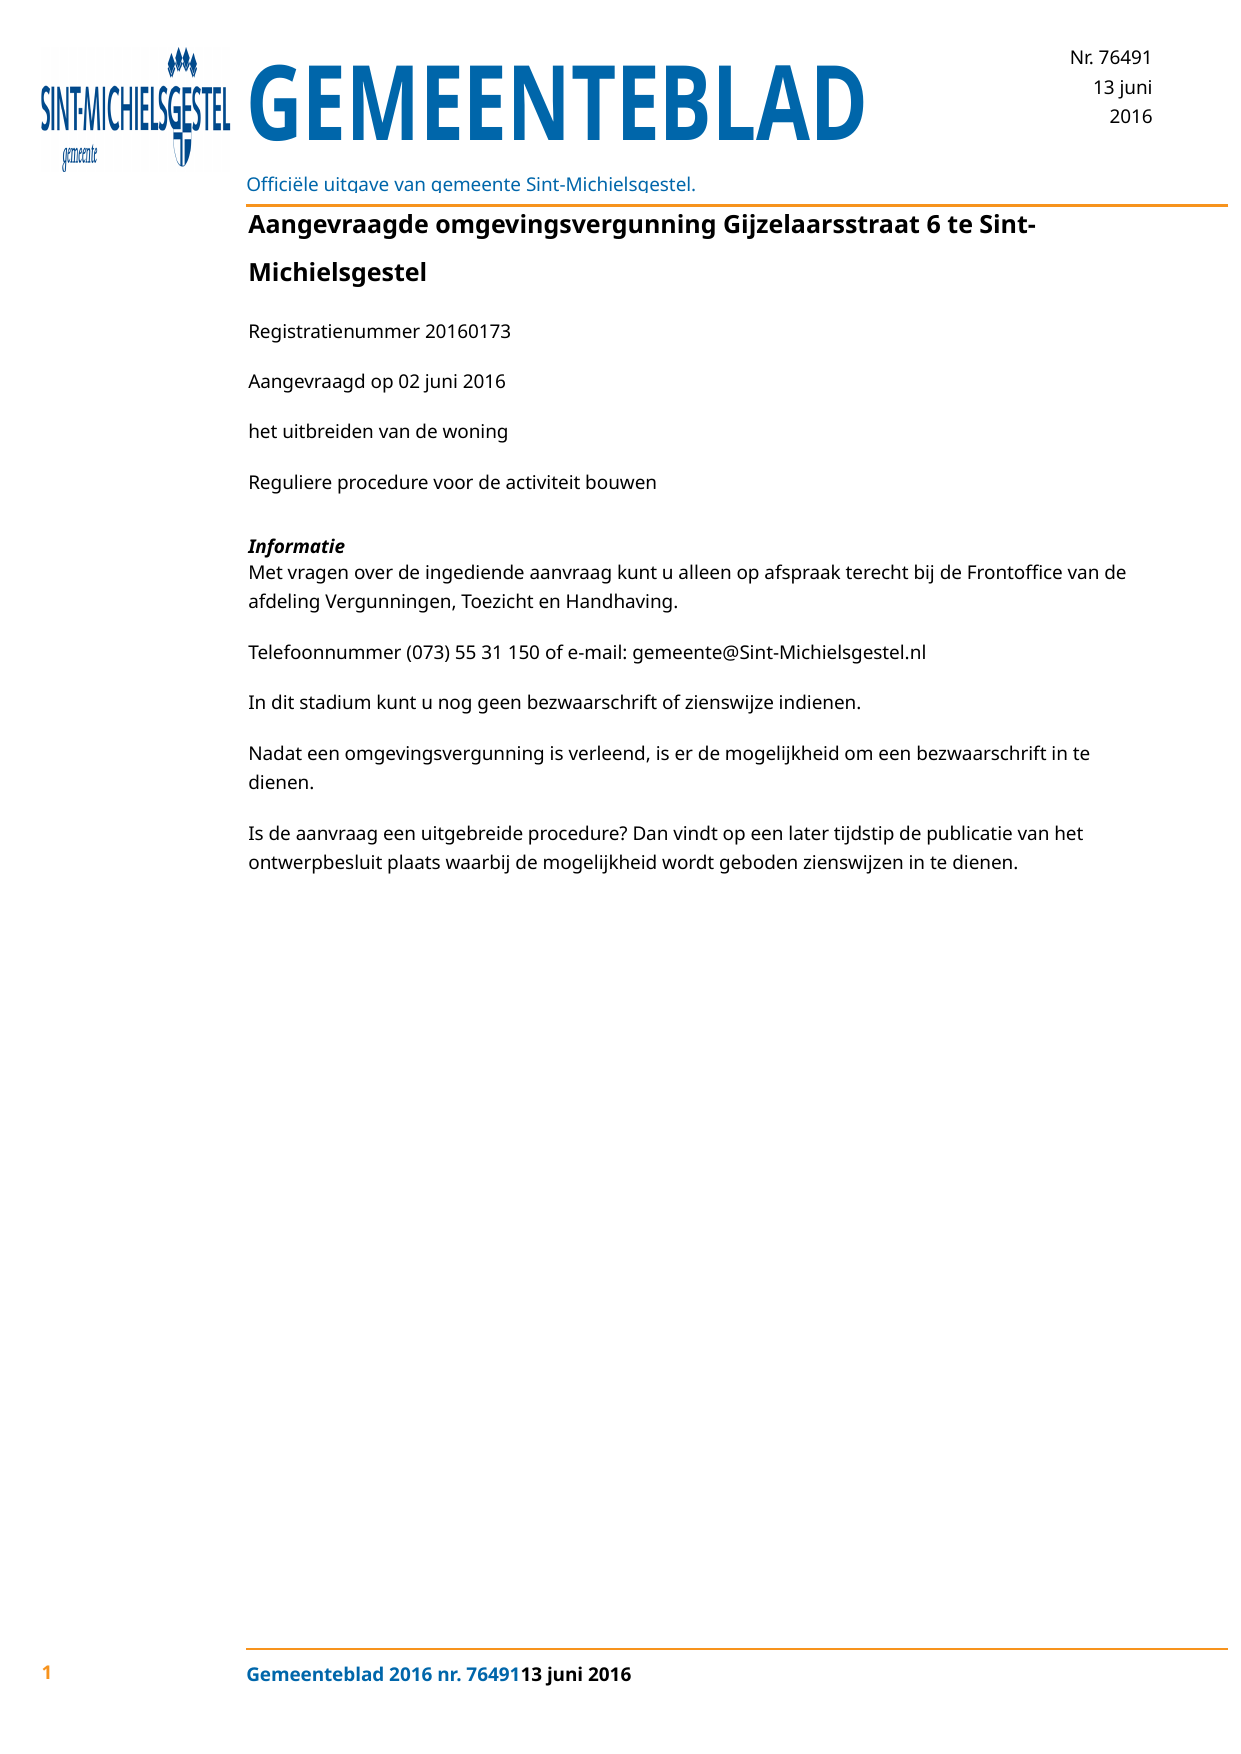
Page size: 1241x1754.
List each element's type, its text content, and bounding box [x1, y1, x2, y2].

text In dit stadium kunt u nog geen bezwaarschrift of zienswijze indienen. [248, 689, 1152, 715]
text Reguliere procedure voor de activiteit bouwen [248, 469, 1152, 495]
text Nadat een omgevingsvergunning is verleend, is er de mogelijkheid om een bezwaarschrift in te dienen. [248, 740, 1152, 795]
text het uitbreiden van de woning [248, 419, 1152, 444]
text Registratienummer 20160173 [248, 318, 1152, 344]
text Telefoonnummer (073) 55 31 150 of e-mail: gemeente@Sint-Michielsgestel.nl [248, 639, 1152, 664]
text Met vragen over de ingediende aanvraag kunt u alleen op afspraak terecht bij de Frontoffice van de afdeling Vergunningen, Toezicht en Handhaving. [248, 559, 1152, 614]
text Aangevraagde omgevingsvergunning Gijzelaarsstraat 6 te Sint-Michielsgestel [248, 207, 1152, 288]
text Informatie [248, 533, 1152, 559]
text Aangevraagd op 02 juni 2016 [248, 368, 1152, 394]
picture [41, 47, 231, 172]
text Is de aanvraag een uitgebreide procedure? Dan vindt op een later tijdstip de publicatie van het ontwerpbesluit plaats waarbij de mogelijkheid wordt geboden zienswijzen in te dienen. [248, 820, 1152, 875]
